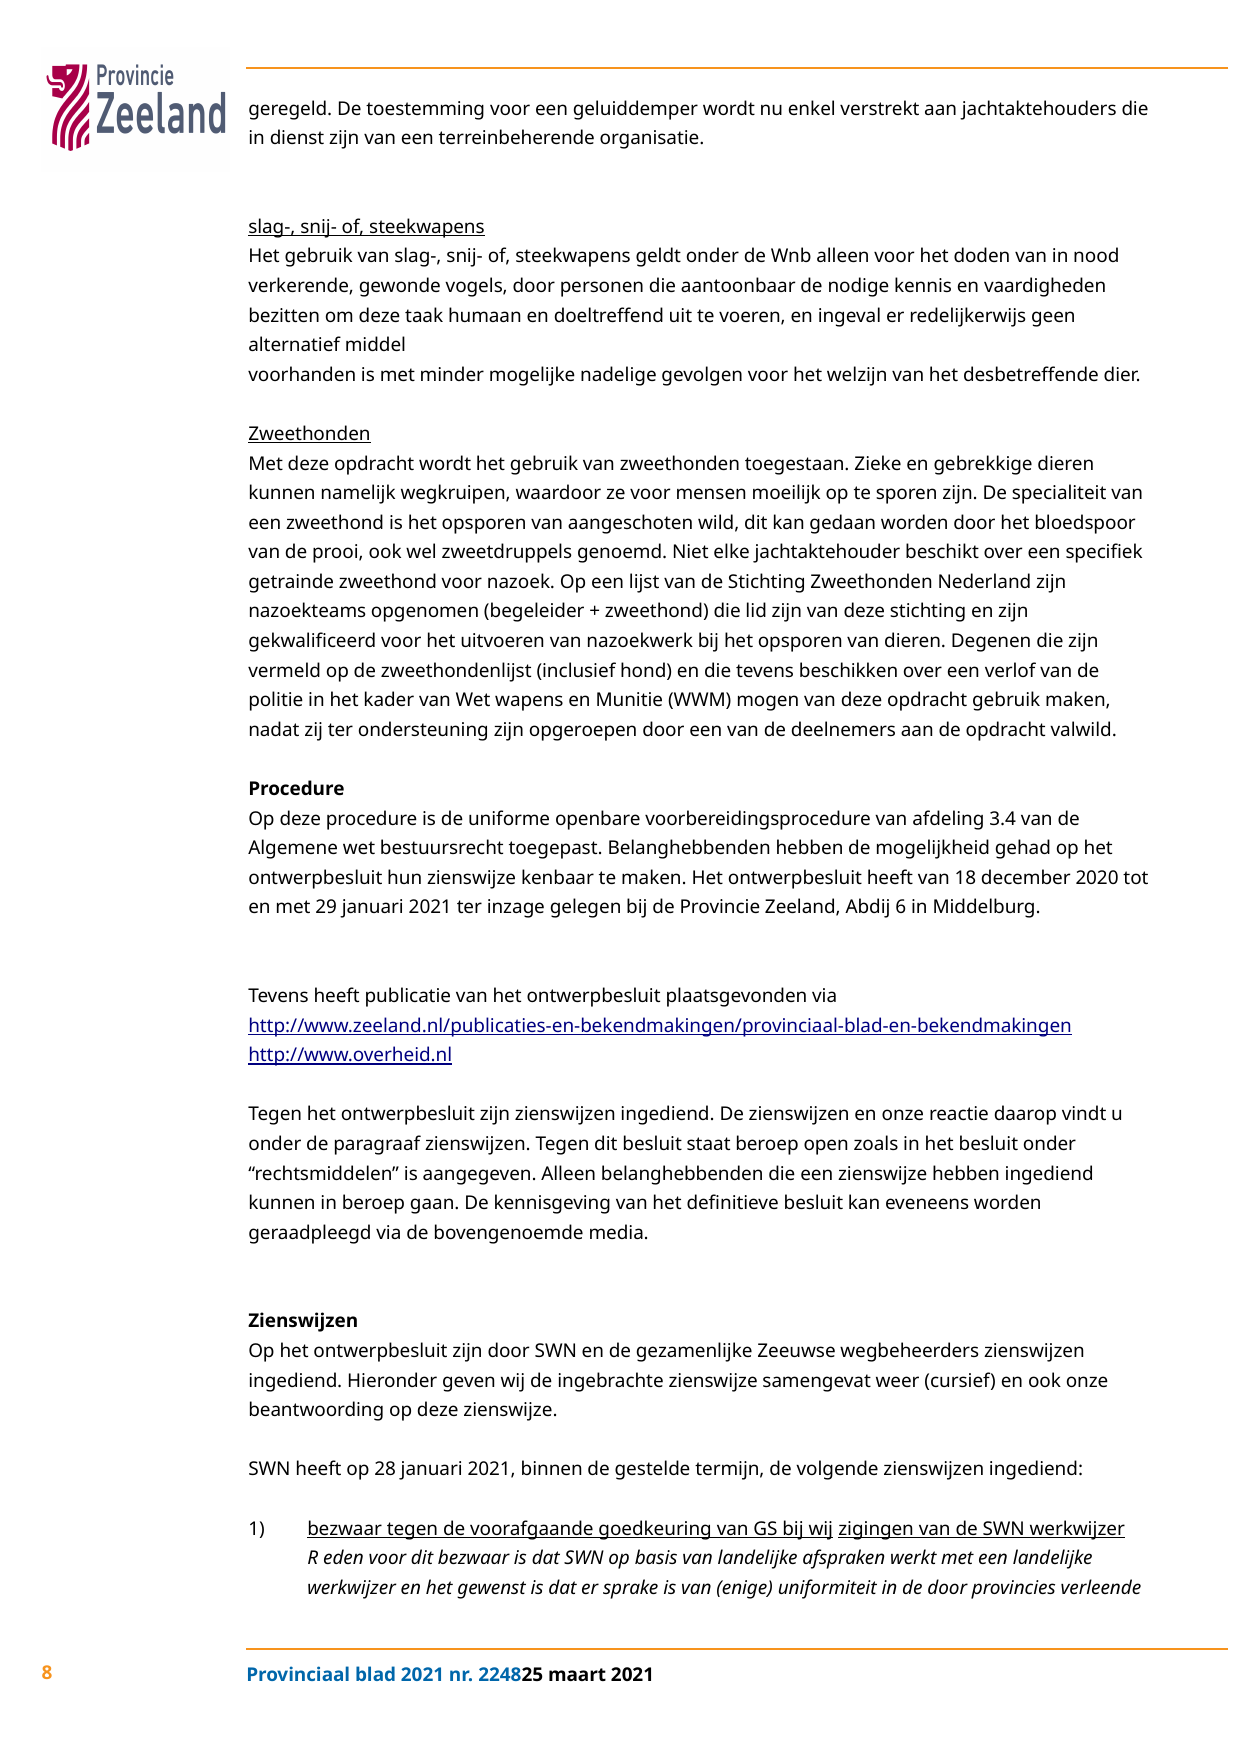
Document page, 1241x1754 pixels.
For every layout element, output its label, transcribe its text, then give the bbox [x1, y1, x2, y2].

text Tegen het ontwerpbesluit zijn zienswijzen ingediend. De zienswijzen en onze reactie daarop vindt u onder de paragraaf zienswijzen. Tegen dit besluit staat beroep open zoals in het besluit onder “rechtsmiddelen” is aangegeven. Alleen belanghebbenden die een zienswijze hebben ingediend kunnen in beroep gaan. De kennisgeving van het definitieve besluit kan eveneens worden geraadpleegd via de bovengenoemde media. [248, 1101, 1152, 1245]
text http://www.overheid.nl [248, 1041, 1152, 1067]
text Op deze procedure is de uniforme openbare voorbereidingsprocedure van afdeling 3.4 van de Algemene wet bestuursrecht toegepast. Belanghebbenden hebben de mogelijkheid gehad op het ontwerpbesluit hun zienswijze kenbaar te maken. Het ontwerpbesluit heeft van 18 december 2020 tot en met 29 januari 2021 ter inzage gelegen bij de Provincie Zeeland, Abdij 6 in Middelburg. [248, 805, 1152, 919]
text Zweethonden [248, 420, 1152, 446]
text Tevens heeft publicatie van het ontwerpbesluit plaatsgevonden via [248, 982, 1152, 1008]
text geregeld. De toestemming voor een geluiddemper wordt nu enkel verstrekt aan jachtaktehouders die in dienst zijn van een terreinbeherende organisatie. [248, 95, 1152, 150]
picture [41, 47, 231, 172]
list R eden voor dit bezwaar is dat SWN op basis van landelijke afspraken werkt met een landelijke werkwijzer en het gewenst is dat er sprake is van (enige) uniformiteit in de door provincies verleende [248, 1544, 1152, 1600]
text voorhanden is met minder mogelijke nadelige gevolgen voor het welzijn van het desbetreffende dier. [248, 361, 1152, 387]
text Het gebruik van slag-, snij- of, steekwapens geldt onder de Wnb alleen voor het doden van in nood verkerende, gewonde vogels, door personen die aantoonbaar de nodige kennis en vaardigheden bezitten om deze taak humaan en doeltreffend uit te voeren, en ingeval er redelijkerwijs geen alternatief middel [248, 243, 1152, 357]
text slag-, snij- of, steekwapens [248, 213, 1152, 239]
text http://www.zeeland.nl/publicaties-en-bekendmakingen/provinciaal-blad-en-bekendmakingen [248, 1012, 1152, 1038]
text Met deze opdracht wordt het gebruik van zweethonden toegestaan. Zieke en gebrekkige dieren kunnen namelijk wegkruipen, waardoor ze voor mensen moeilijk op te sporen zijn. De specialiteit van een zweethond is het opsporen van aangeschoten wild, dit kan gedaan worden door het bloedspoor van de prooi, ook wel zweetdruppels genoemd. Niet elke jachtaktehouder beschikt over een specifiek getrainde zweethond voor nazoek. Op een lijst van de Stichting Zweethonden Nederland zijn nazoekteams opgenomen (begeleider + zweethond) die lid zijn van deze stichting en zijn gekwalificeerd voor het uitvoeren van nazoekwerk bij het opsporen van dieren. Degenen die zijn vermeld op de zweethondenlijst (inclusief hond) en die tevens beschikken over een verlof van de politie in het kader van Wet wapens en Munitie (WWM) mogen van deze opdracht gebruik maken, nadat zij ter ondersteuning zijn opgeroepen door een van de deelnemers aan de opdracht valwild. [248, 450, 1152, 742]
text SWN heeft op 28 januari 2021, binnen de gestelde termijn, de volgende zienswijzen ingediend: [248, 1456, 1152, 1481]
text Procedure [248, 775, 1152, 801]
text Zienswijzen [248, 1308, 1152, 1333]
text Op het ontwerpbesluit zijn door SWN en de gezamenlijke Zeeuwse wegbeheerders zienswijzen ingediend. Hieronder geven wij de ingebrachte zienswijze samengevat weer (cursief) en ook onze beantwoording op deze zienswijze. [248, 1337, 1152, 1422]
list bezwaar tegen de voorafgaande goedkeuring van GS bij wij zigingen van de SWN werkwijzer [248, 1515, 1152, 1541]
